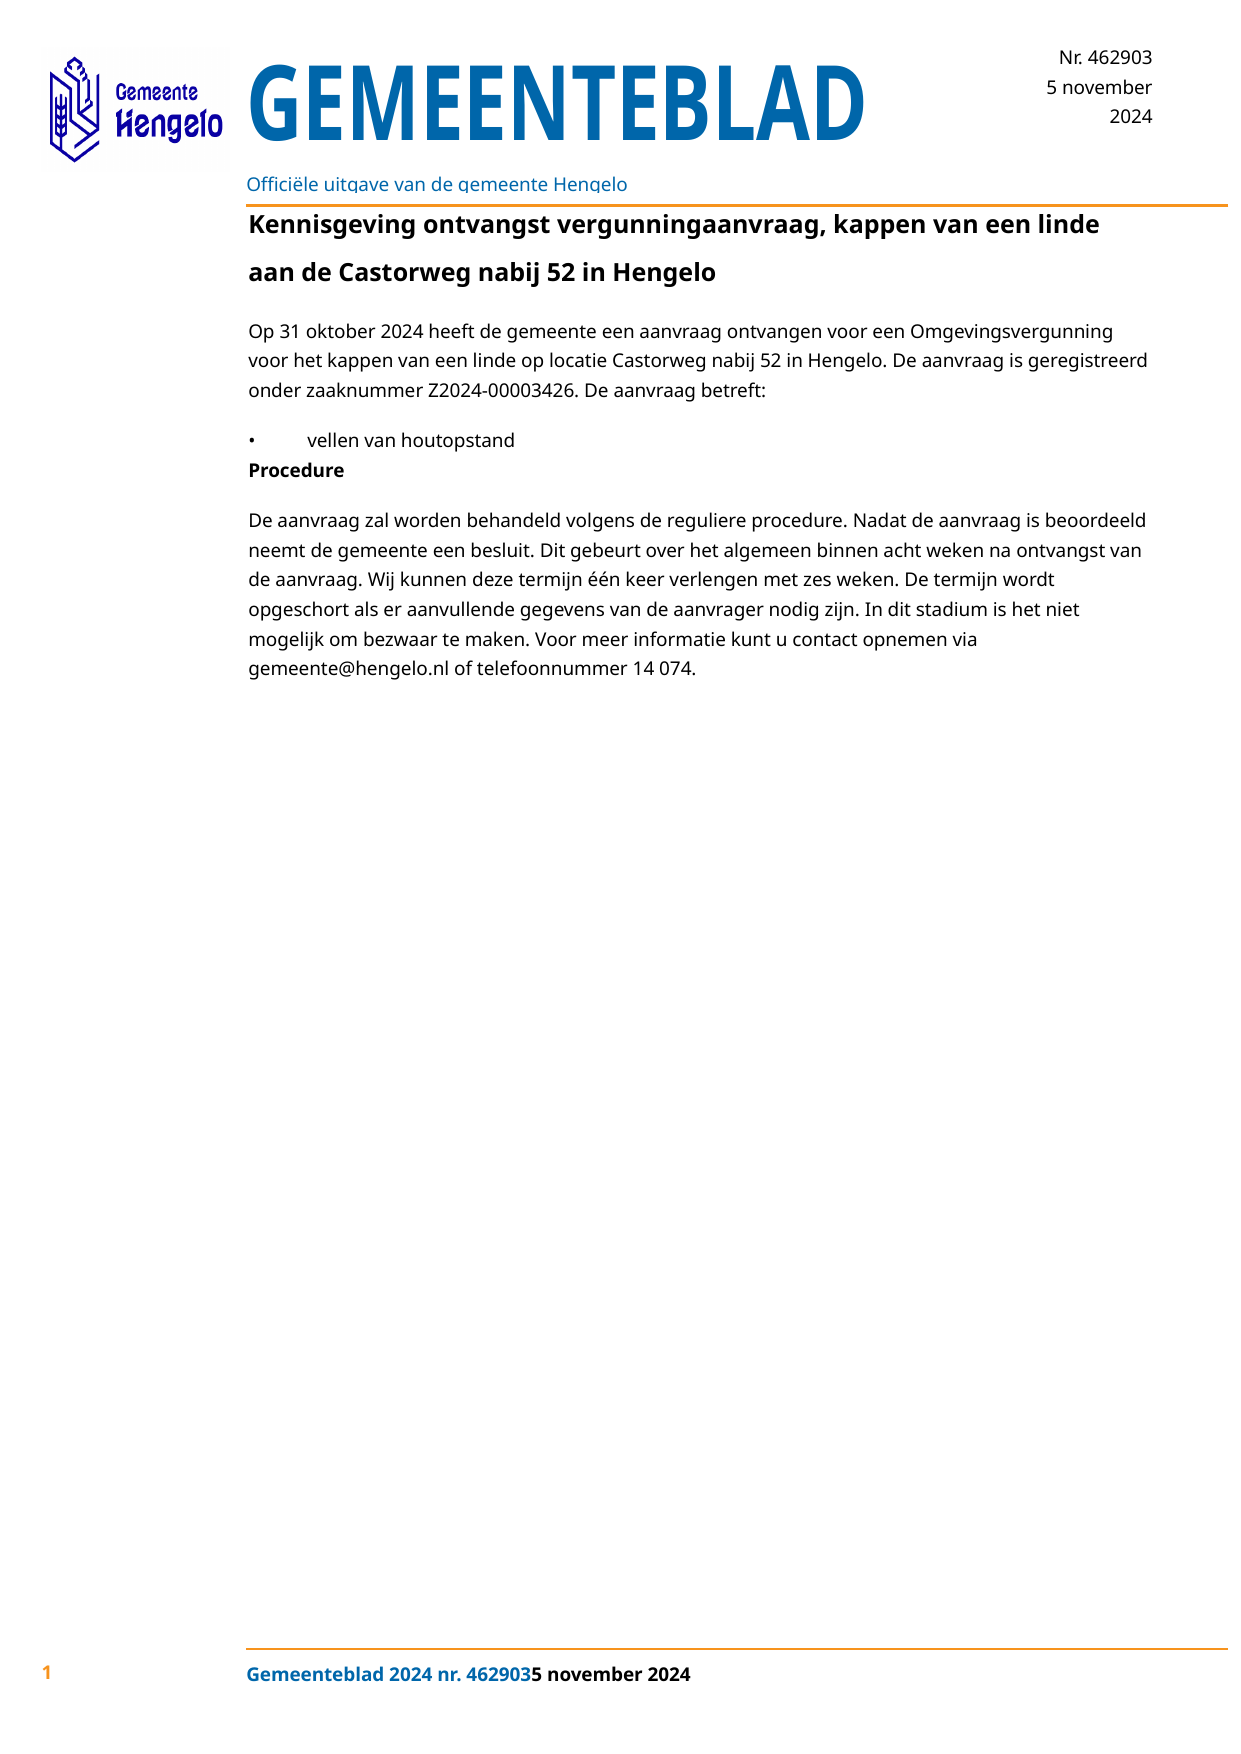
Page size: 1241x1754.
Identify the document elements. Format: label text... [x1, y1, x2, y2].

text Op 31 oktober 2024 heeft de gemeente een aanvraag ontvangen voor een Omgevingsvergunning voor het kappen van een linde op locatie Castorweg nabij 52 in Hengelo. De aanvraag is geregistreerd onder zaaknummer Z2024-00003426. De aanvraag betreft: [248, 318, 1152, 403]
picture [41, 47, 231, 172]
text Procedure [248, 457, 1152, 483]
list vellen van houtopstand [248, 427, 1152, 453]
text De aanvraag zal worden behandeld volgens de reguliere procedure. Nadat de aanvraag is beoordeeld neemt de gemeente een besluit. Dit gebeurt over het algemeen binnen acht weken na ontvangst van de aanvraag. Wij kunnen deze termijn één keer verlengen met zes weken. De termijn wordt opgeschort als er aanvullende gegevens van de aanvrager nodig zijn. In dit stadium is het niet mogelijk om bezwaar te maken. Voor meer informatie kunt u contact opnemen via gemeente@hengelo.nl of telefoonnummer 14 074. [248, 507, 1152, 681]
text Kennisgeving ontvangst vergunningaanvraag, kappen van een linde aan de Castorweg nabij 52 in Hengelo [248, 207, 1152, 288]
